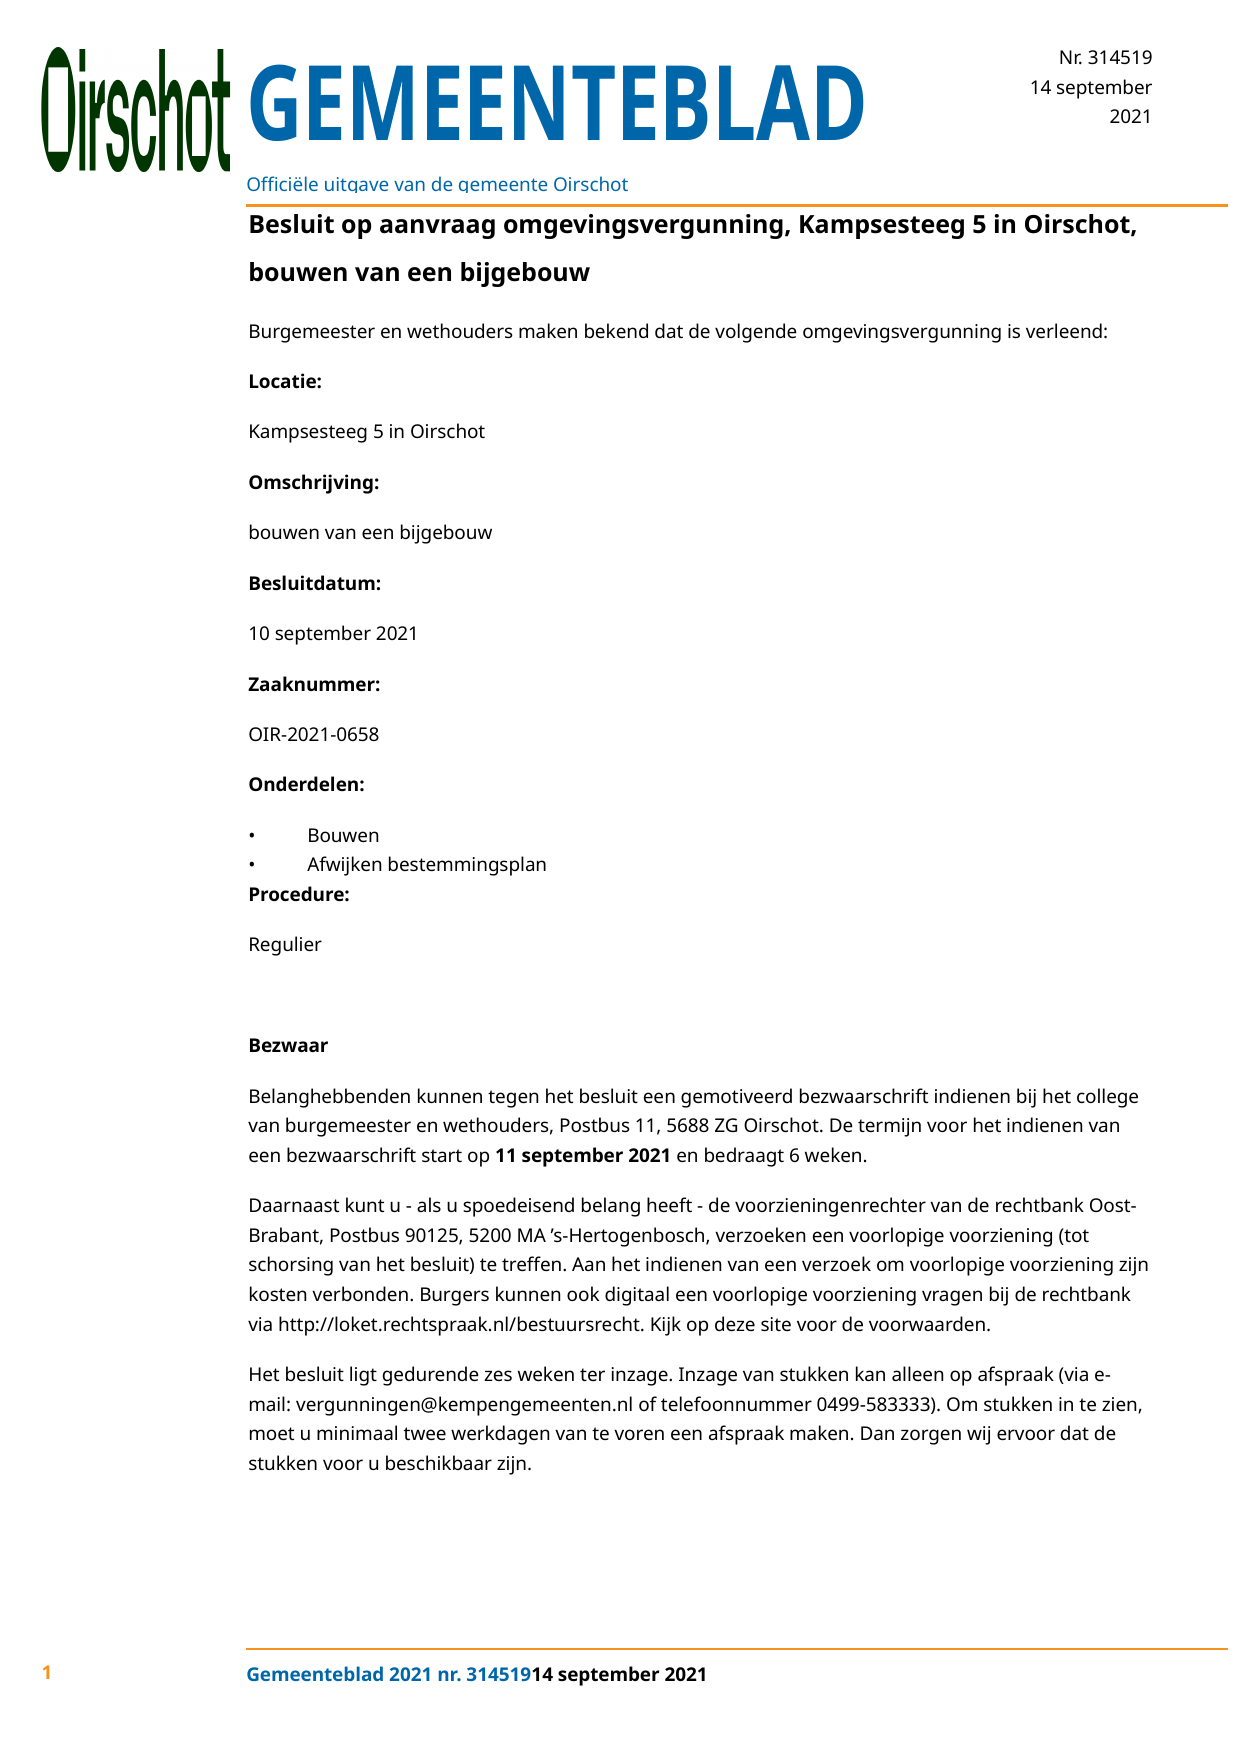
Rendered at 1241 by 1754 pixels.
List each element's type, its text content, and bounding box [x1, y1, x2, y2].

text Besluitdatum: [248, 570, 1152, 596]
text Bezwaar [248, 1032, 1152, 1058]
picture [41, 47, 231, 172]
text Regulier [248, 932, 1152, 957]
text Het besluit ligt gedurende zes weken ter inzage. Inzage van stukken kan alleen op afspraak (via e-mail: vergunningen@kempengemeenten.nl of telefoonnummer 0499-583333). Om stukken in te zien, moet u minimaal twee werkdagen van te voren een afspraak maken. Dan zorgen wij ervoor dat de stukken voor u beschikbaar zijn. [248, 1361, 1152, 1476]
text Omschrijving: [248, 469, 1152, 495]
list Bouwen [248, 822, 1152, 848]
text Locatie: [248, 368, 1152, 394]
text bouwen van een bijgebouw [248, 519, 1152, 545]
text Onderdelen: [248, 772, 1152, 797]
text Procedure: [248, 881, 1152, 907]
text OIR-2021-0658 [248, 721, 1152, 747]
text Daarnaast kunt u - als u spoedeisend belang heeft - de voorzieningenrechter van de rechtbank Oost-Brabant, Postbus 90125, 5200 MA ’s-Hertogenbosch, verzoeken een voorlopige voorziening (tot schorsing van het besluit) te treffen. Aan het indienen van een verzoek om voorlopige voorziening zijn kosten verbonden. Burgers kunnen ook digitaal een voorlopige voorziening vragen bij de rechtbank via http://loket.rechtspraak.nl/bestuursrecht. Kijk op deze site voor de voorwaarden. [248, 1192, 1152, 1337]
text Besluit op aanvraag omgevingsvergunning, Kampsesteeg 5 in Oirschot, bouwen van een bijgebouw [248, 207, 1152, 288]
text Burgemeester en wethouders maken bekend dat de volgende omgevingsvergunning is verleend: [248, 318, 1152, 344]
list Afwijken bestemmingsplan [248, 852, 1152, 877]
text 10 september 2021 [248, 620, 1152, 646]
text Belanghebbenden kunnen tegen het besluit een gemotiveerd bezwaarschrift indienen bij het college van burgemeester en wethouders, Postbus 11, 5688 ZG Oirschot. De termijn voor het indienen van een bezwaarschrift start op 11 september 2021 en bedraagt 6 weken. [248, 1083, 1152, 1168]
text Kampsesteeg 5 in Oirschot [248, 419, 1152, 444]
text Zaaknummer: [248, 671, 1152, 697]
